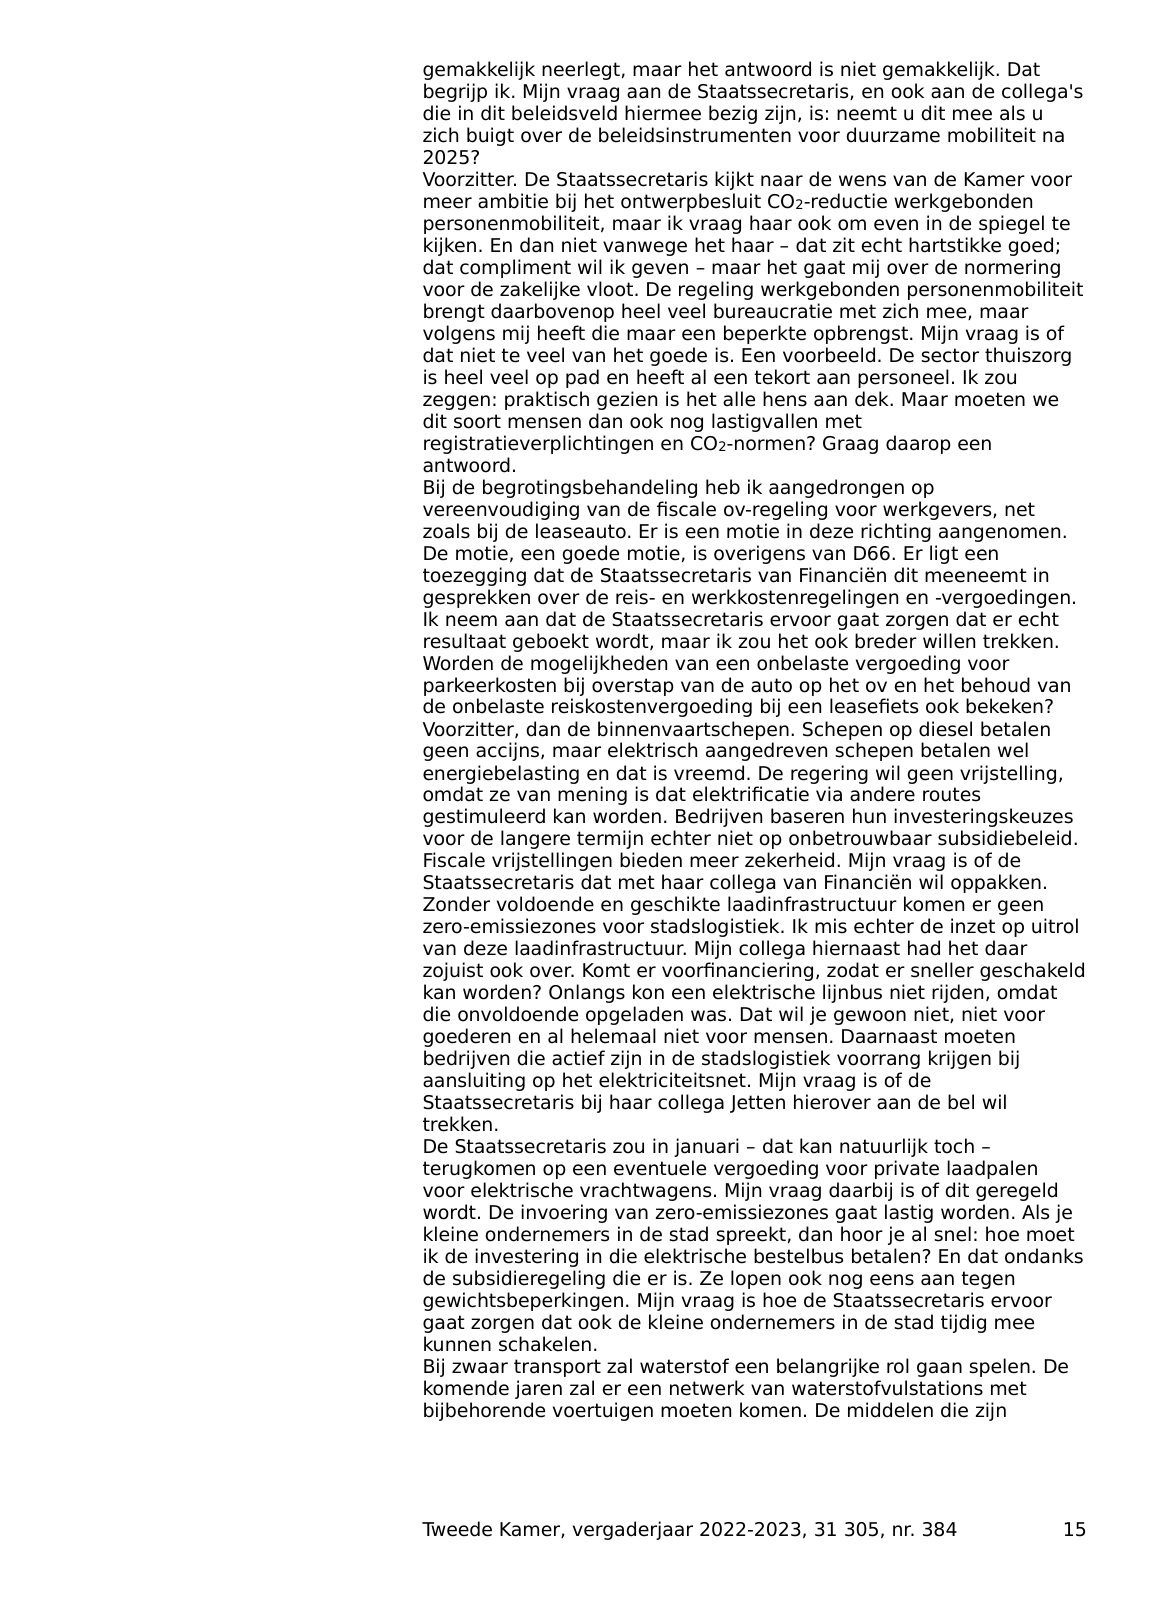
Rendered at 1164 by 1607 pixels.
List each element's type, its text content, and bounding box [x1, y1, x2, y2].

text Zonder voldoende en geschikte laadinfrastructuur komen er geen zero-emissiezones voor stadslogistiek. Ik mis echter de inzet op uitrol van deze laadinfrastructuur. Mijn collega hiernaast had het daar zojuist ook over. Komt er voorfinanciering, zodat er sneller geschakeld kan worden? Onlangs kon een elektrische lijnbus niet rijden, omdat die onvoldoende opgeladen was. Dat wil je gewoon niet, niet voor goederen en al helemaal niet voor mensen. Daarnaast moeten bedrijven die actief zijn in de stadslogistiek voorrang krijgen bij aansluiting op het elektriciteitsnet. Mijn vraag is of de Staatssecretaris bij haar collega Jetten hierover aan de bel wil trekken. [422, 894, 1087, 1136]
text Voorzitter. De Staatssecretaris kijkt naar de wens van de Kamer voor meer ambitie bij het ontwerpbesluit CO2-reductie werkgebonden personenmobiliteit, maar ik vraag haar ook om even in de spiegel te kijken. En dan niet vanwege het haar – dat zit echt hartstikke goed; dat compliment wil ik geven – maar het gaat mij over de normering voor de zakelijke vloot. De regeling werkgebonden personenmobiliteit brengt daarbovenop heel veel bureaucratie met zich mee, maar volgens mij heeft die maar een beperkte opbrengst. Mijn vraag is of dat niet te veel van het goede is. Een voorbeeld. De sector thuiszorg is heel veel op pad en heeft al een tekort aan personeel. Ik zou zeggen: praktisch gezien is het alle hens aan dek. Maar moeten we dit soort mensen dan ook nog lastigvallen met registratieverplichtingen en CO2-normen? Graag daarop een antwoord. [422, 169, 1087, 477]
text Bij de begrotingsbehandeling heb ik aangedrongen op vereenvoudiging van de fiscale ov-regeling voor werkgevers, net zoals bij de leaseauto. Er is een motie in deze richting aangenomen. De motie, een goede motie, is overigens van D66. Er ligt een toezegging dat de Staatssecretaris van Financiën dit meeneemt in gesprekken over de reis- en werkkostenregelingen en -vergoedingen. Ik neem aan dat de Staatssecretaris ervoor gaat zorgen dat er echt resultaat geboekt wordt, maar ik zou het ook breder willen trekken. Worden de mogelijkheden van een onbelaste vergoeding voor parkeerkosten bij overstap van de auto op het ov en het behoud van de onbelaste reiskostenvergoeding bij een leasefiets ook bekeken? [422, 477, 1087, 718]
text gemakkelijk neerlegt, maar het antwoord is niet gemakkelijk. Dat begrijp ik. Mijn vraag aan de Staatssecretaris, en ook aan de collega's die in dit beleidsveld hiermee bezig zijn, is: neemt u dit mee als u zich buigt over de beleidsinstrumenten voor duurzame mobiliteit na 2025? [422, 59, 1087, 169]
text Bij zwaar transport zal waterstof een belangrijke rol gaan spelen. De komende jaren zal er een netwerk van waterstofvulstations met bijbehorende voertuigen moeten komen. De middelen die zijn [422, 1356, 1087, 1422]
text Voorzitter, dan de binnenvaartschepen. Schepen op diesel betalen geen accijns, maar elektrisch aangedreven schepen betalen wel energiebelasting en dat is vreemd. De regering wil geen vrijstelling, omdat ze van mening is dat elektrificatie via andere routes gestimuleerd kan worden. Bedrijven baseren hun investeringskeuzes voor de langere termijn echter niet op onbetrouwbaar subsidiebeleid. Fiscale vrijstellingen bieden meer zekerheid. Mijn vraag is of de Staatssecretaris dat met haar collega van Financiën wil oppakken. [422, 718, 1087, 894]
text De Staatssecretaris zou in januari – dat kan natuurlijk toch – terugkomen op een eventuele vergoeding voor private laadpalen voor elektrische vrachtwagens. Mijn vraag daarbij is of dit geregeld wordt. De invoering van zero-emissiezones gaat lastig worden. Als je kleine ondernemers in de stad spreekt, dan hoor je al snel: hoe moet ik de investering in die elektrische bestelbus betalen? En dat ondanks de subsidieregeling die er is. Ze lopen ook nog eens aan tegen gewichtsbeperkingen. Mijn vraag is hoe de Staatssecretaris ervoor gaat zorgen dat ook de kleine ondernemers in de stad tijdig mee kunnen schakelen. [422, 1136, 1087, 1356]
